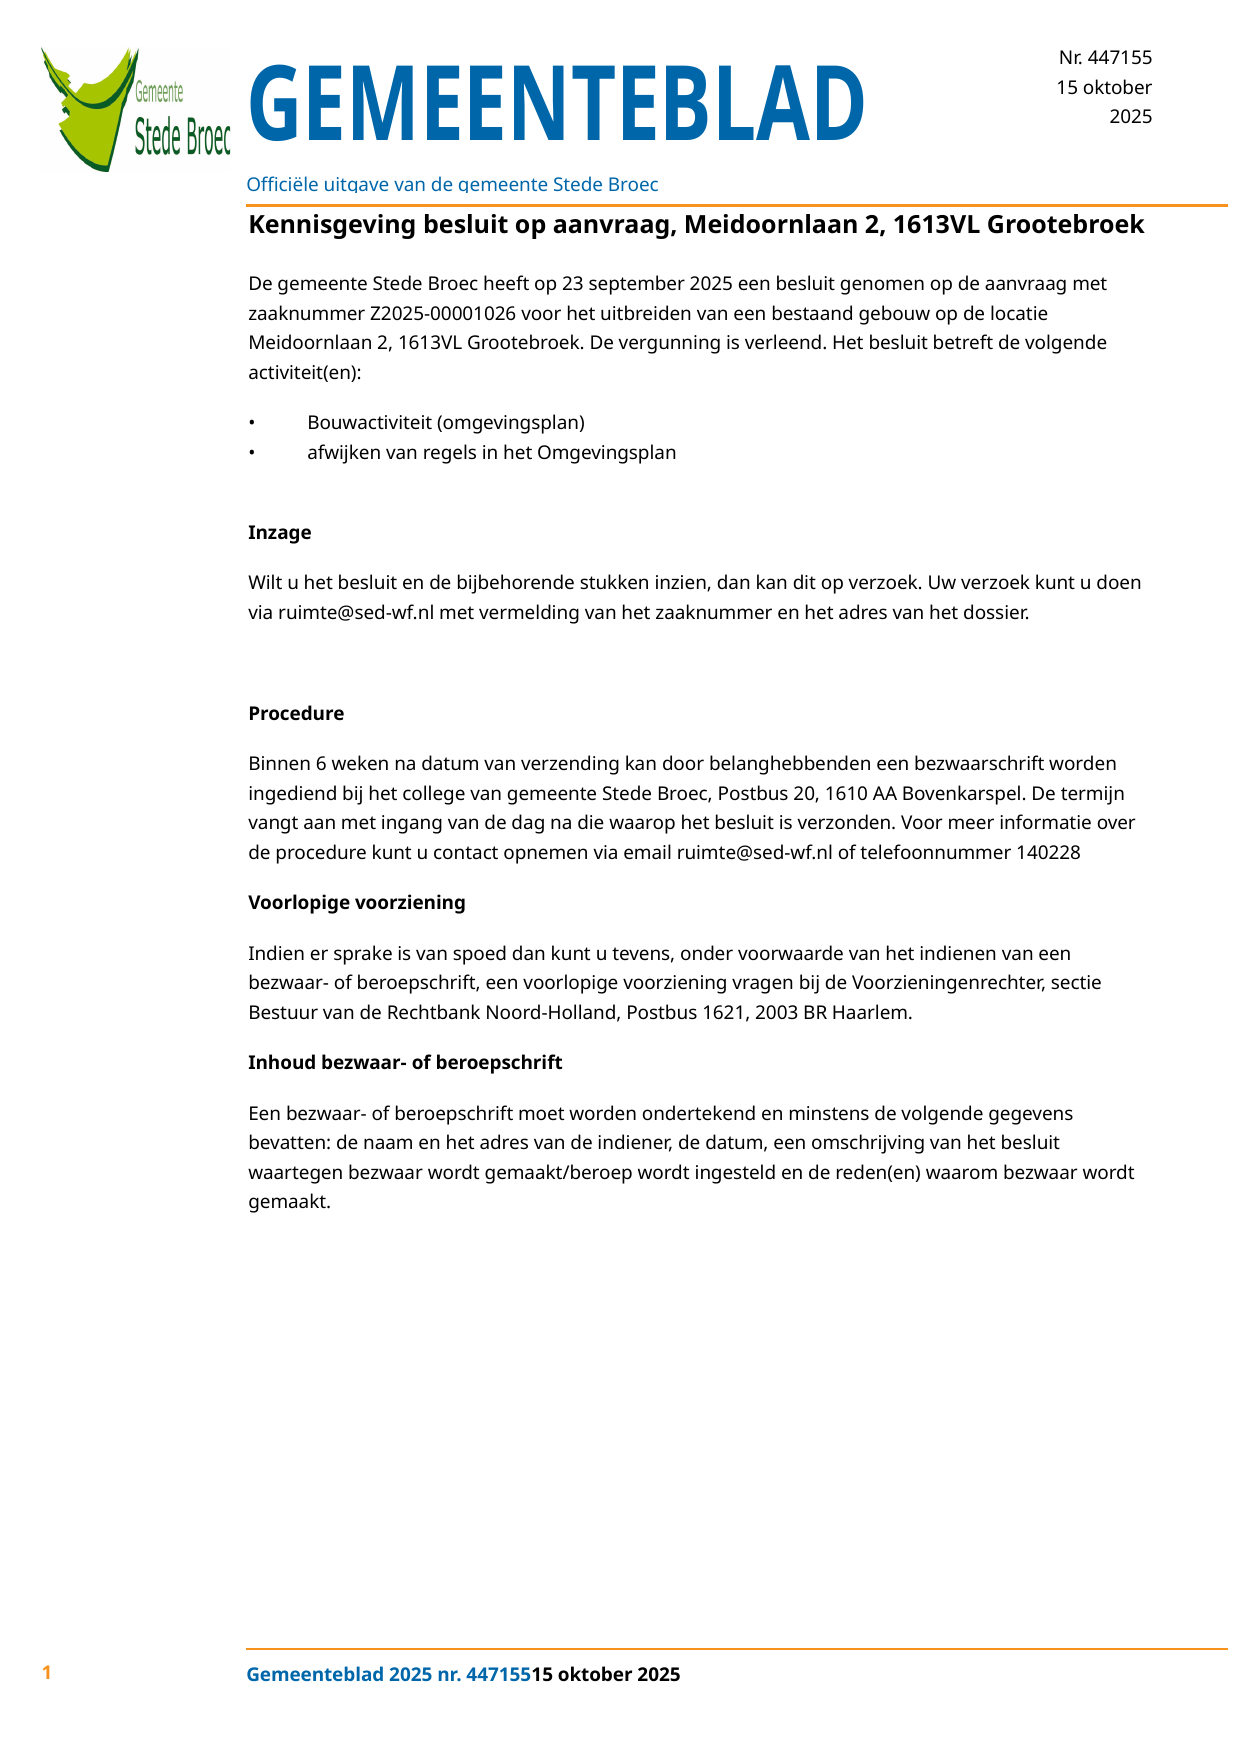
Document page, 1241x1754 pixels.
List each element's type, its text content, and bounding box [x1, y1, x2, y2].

text Wilt u het besluit en de bijbehorende stukken inzien, dan kan dit op verzoek. Uw verzoek kunt u doen via ruimte@sed-wf.nl met vermelding van het zaaknummer en het adres van het dossier. [248, 569, 1152, 625]
list Bouwactiviteit (omgevingsplan) [248, 409, 1152, 435]
text Binnen 6 weken na datum van verzending kan door belanghebbenden een bezwaarschrift worden ingediend bij het college van gemeente Stede Broec, Postbus 20, 1610 AA Bovenkarspel. De termijn vangt aan met ingang van de dag na die waarop het besluit is verzonden. Voor meer informatie over de procedure kunt u contact opnemen via email ruimte@sed-wf.nl of telefoonnummer 140228 [248, 750, 1152, 865]
text Indien er sprake is van spoed dan kunt u tevens, onder voorwaarde van het indienen van een bezwaar- of beroepschrift, een voorlopige voorziening vragen bij de Voorzieningenrechter, sectie Bestuur van de Rechtbank Noord-Holland, Postbus 1621, 2003 BR Haarlem. [248, 940, 1152, 1025]
text De gemeente Stede Broec heeft op 23 september 2025 een besluit genomen op de aanvraag met zaaknummer Z2025-00001026 voor het uitbreiden van een bestaand gebouw op de locatie Meidoornlaan 2, 1613VL Grootebroek. De vergunning is verleend. Het besluit betreft de volgende activiteit(en): [248, 270, 1152, 385]
text Voorlopige voorziening [248, 889, 1152, 915]
picture [41, 47, 231, 172]
text Inzage [248, 519, 1152, 545]
text Een bezwaar- of beroepschrift moet worden ondertekend en minstens de volgende gegevens bevatten: de naam en het adres van de indiener, de datum, een omschrijving van het besluit waartegen bezwaar wordt gemaakt/beroep wordt ingesteld en de reden(en) waarom bezwaar wordt gemaakt. [248, 1100, 1152, 1214]
text Inhoud bezwaar- of beroepschrift [248, 1049, 1152, 1075]
list afwijken van regels in het Omgevingsplan [248, 439, 1152, 465]
text Procedure [248, 700, 1152, 726]
text Kennisgeving besluit op aanvraag, Meidoornlaan 2, 1613VL Grootebroek [248, 207, 1152, 241]
